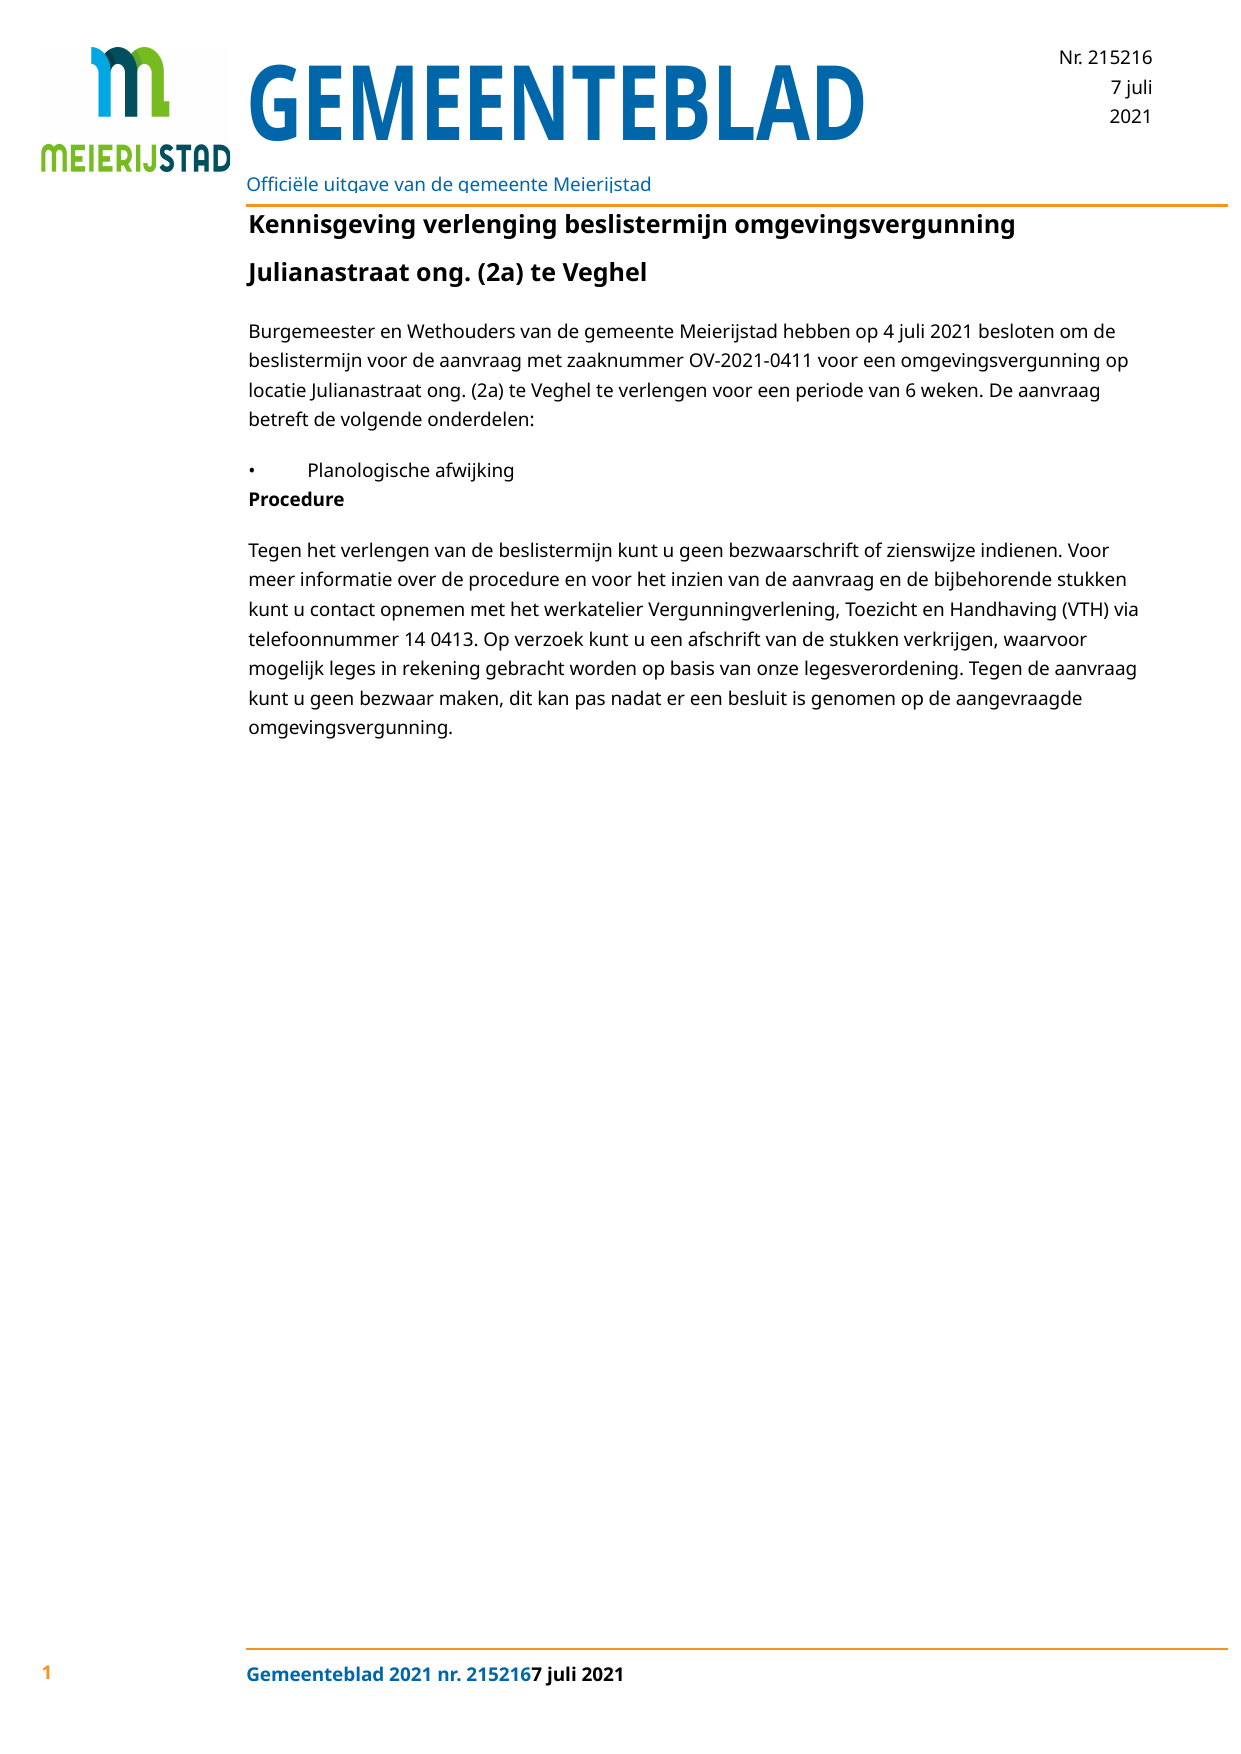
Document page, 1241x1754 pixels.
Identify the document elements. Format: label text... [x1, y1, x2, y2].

text Burgemeester en Wethouders van de gemeente Meierijstad hebben op 4 juli 2021 besloten om de beslistermijn voor de aanvraag met zaaknummer OV-2021-0411 voor een omgevingsvergunning op locatie Julianastraat ong. (2a) te Veghel te verlengen voor een periode van 6 weken. De aanvraag betreft de volgende onderdelen: [248, 318, 1152, 432]
text Tegen het verlengen van de beslistermijn kunt u geen bezwaarschrift of zienswijze indienen. Voor meer informatie over de procedure en voor het inzien van de aanvraag en de bijbehorende stukken kunt u contact opnemen met het werkatelier Vergunningverlening, Toezicht en Handhaving (VTH) via telefoonnummer 14 0413. Op verzoek kunt u een afschrift van de stukken verkrijgen, waarvoor mogelijk leges in rekening gebracht worden op basis van onze legesverordening. Tegen de aanvraag kunt u geen bezwaar maken, dit kan pas nadat er een besluit is genomen op de aangevraagde omgevingsvergunning. [248, 537, 1152, 740]
text Procedure [248, 487, 1152, 512]
picture [41, 47, 231, 172]
text Kennisgeving verlenging beslistermijn omgevingsvergunning Julianastraat ong. (2a) te Veghel [248, 207, 1152, 288]
list Planologische afwijking [248, 457, 1152, 483]
